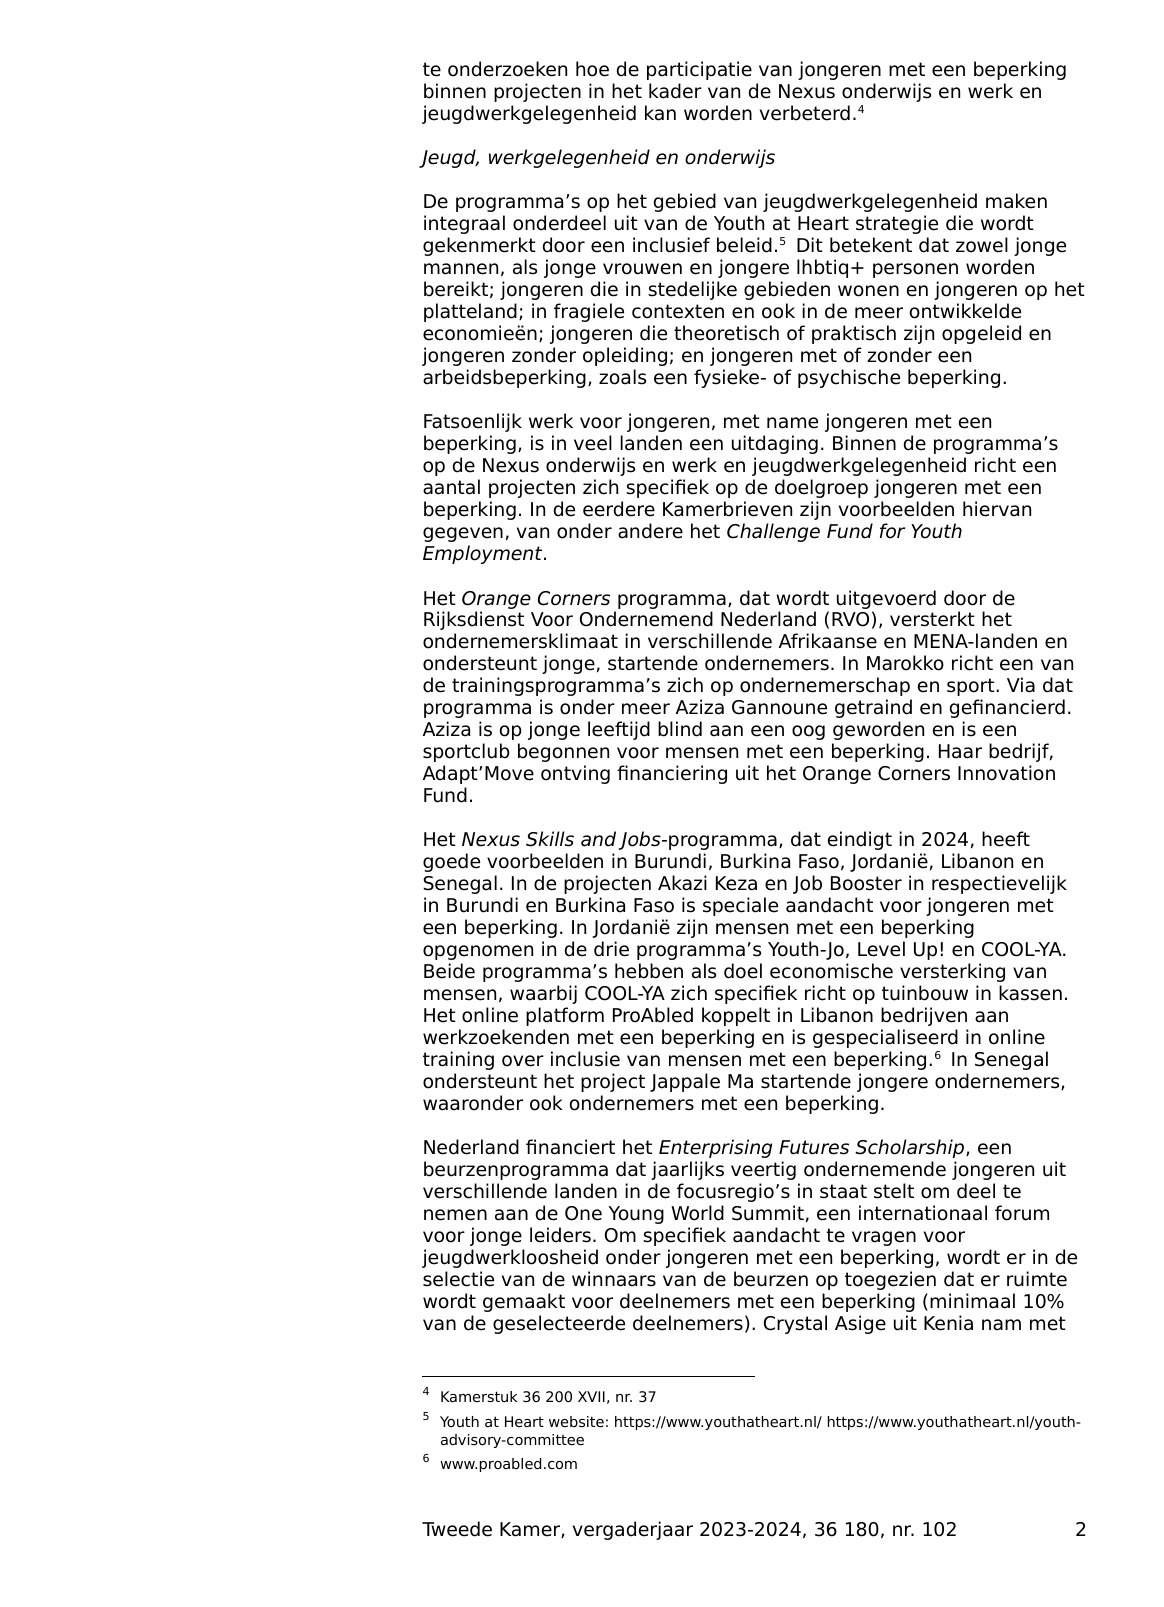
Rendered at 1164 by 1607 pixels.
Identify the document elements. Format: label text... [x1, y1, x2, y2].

text De programma’s op het gebied van jeugdwerkgelegenheid maken integraal onderdeel uit van de Youth at Heart strategie die wordt gekenmerkt door een inclusief beleid. Dit betekent dat zowel jonge mannen, als jonge vrouwen en jongere lhbtiq+ personen worden bereikt; jongeren die in stedelijke gebieden wonen en jongeren op het platteland; in fragiele contexten en ook in de meer ontwikkelde economieën; jongeren die theoretisch of praktisch zijn opgeleid en jongeren zonder opleiding; en jongeren met of zonder een arbeidsbeperking, zoals een fysieke- of psychische beperking. [422, 191, 1087, 389]
text Fatsoenlijk werk voor jongeren, met name jongeren met een beperking, is in veel landen een uitdaging. Binnen de programma’s op de Nexus onderwijs en werk en jeugdwerkgelegenheid richt een aantal projecten zich specifiek op de doelgroep jongeren met een beperking. In de eerdere Kamerbrieven zijn voorbeelden hiervan gegeven, van onder andere het Challenge Fund for Youth Employment. [422, 411, 1087, 565]
text www.proabled.com [422, 1452, 1087, 1474]
text Het Orange Corners programma, dat wordt uitgevoerd door de Rijksdienst Voor Ondernemend Nederland (RVO), versterkt het ondernemersklimaat in verschillende Afrikaanse en MENA-landen en ondersteunt jonge, startende ondernemers. In Marokko richt een van de trainingsprogramma’s zich op ondernemerschap en sport. Via dat programma is onder meer Aziza Gannoune getraind en gefinancierd. Aziza is op jonge leeftijd blind aan een oog geworden en is een sportclub begonnen voor mensen met een beperking. Haar bedrijf, Adapt’Move ontving financiering uit het Orange Corners Innovation Fund. [422, 587, 1087, 807]
text Nederland financiert het Enterprising Futures Scholarship, een beurzenprogramma dat jaarlijks veertig ondernemende jongeren uit verschillende landen in de focusregio’s in staat stelt om deel te nemen aan de One Young World Summit, een internationaal forum voor jonge leiders. Om specifiek aandacht te vragen voor jeugdwerkloosheid onder jongeren met een beperking, wordt er in de selectie van de winnaars van de beurzen op toegezien dat er ruimte wordt gemaakt voor deelnemers met een beperking (minimaal 10% van de geselecteerde deelnemers). Crystal Asige uit Kenia nam met [422, 1137, 1087, 1335]
text te onderzoeken hoe de participatie van jongeren met een beperking binnen projecten in het kader van de Nexus onderwijs en werk en jeugdwerkgelegenheid kan worden verbeterd. [422, 59, 1087, 125]
text Youth at Heart website: https://www.youthatheart.nl/ https://www.youthatheart.nl/youth-advisory-committee [422, 1410, 1087, 1449]
text Het online platform ProAbled koppelt in Libanon bedrijven aan werkzoekenden met een beperking en is gespecialiseerd in online training over inclusie van mensen met een beperking. In Senegal ondersteunt het project Jappale Ma startende jongere ondernemers, waaronder ook ondernemers met een beperking. [422, 1005, 1087, 1115]
subtitle Jeugd, werkgelegenheid en onderwijs [422, 147, 1087, 169]
text Het Nexus Skills and Jobs-programma, dat eindigt in 2024, heeft goede voorbeelden in Burundi, Burkina Faso, Jordanië, Libanon en Senegal. In de projecten Akazi Keza en Job Booster in respectievelijk in Burundi en Burkina Faso is speciale aandacht voor jongeren met een beperking. In Jordanië zijn mensen met een beperking opgenomen in de drie programma’s Youth-Jo, Level Up! en COOL-YA. Beide programma’s hebben als doel economische versterking van mensen, waarbij COOL-YA zich specifiek richt op tuinbouw in kassen. [422, 829, 1087, 1005]
text Kamerstuk 36 200 XVII, nr. 37 [422, 1385, 1087, 1407]
